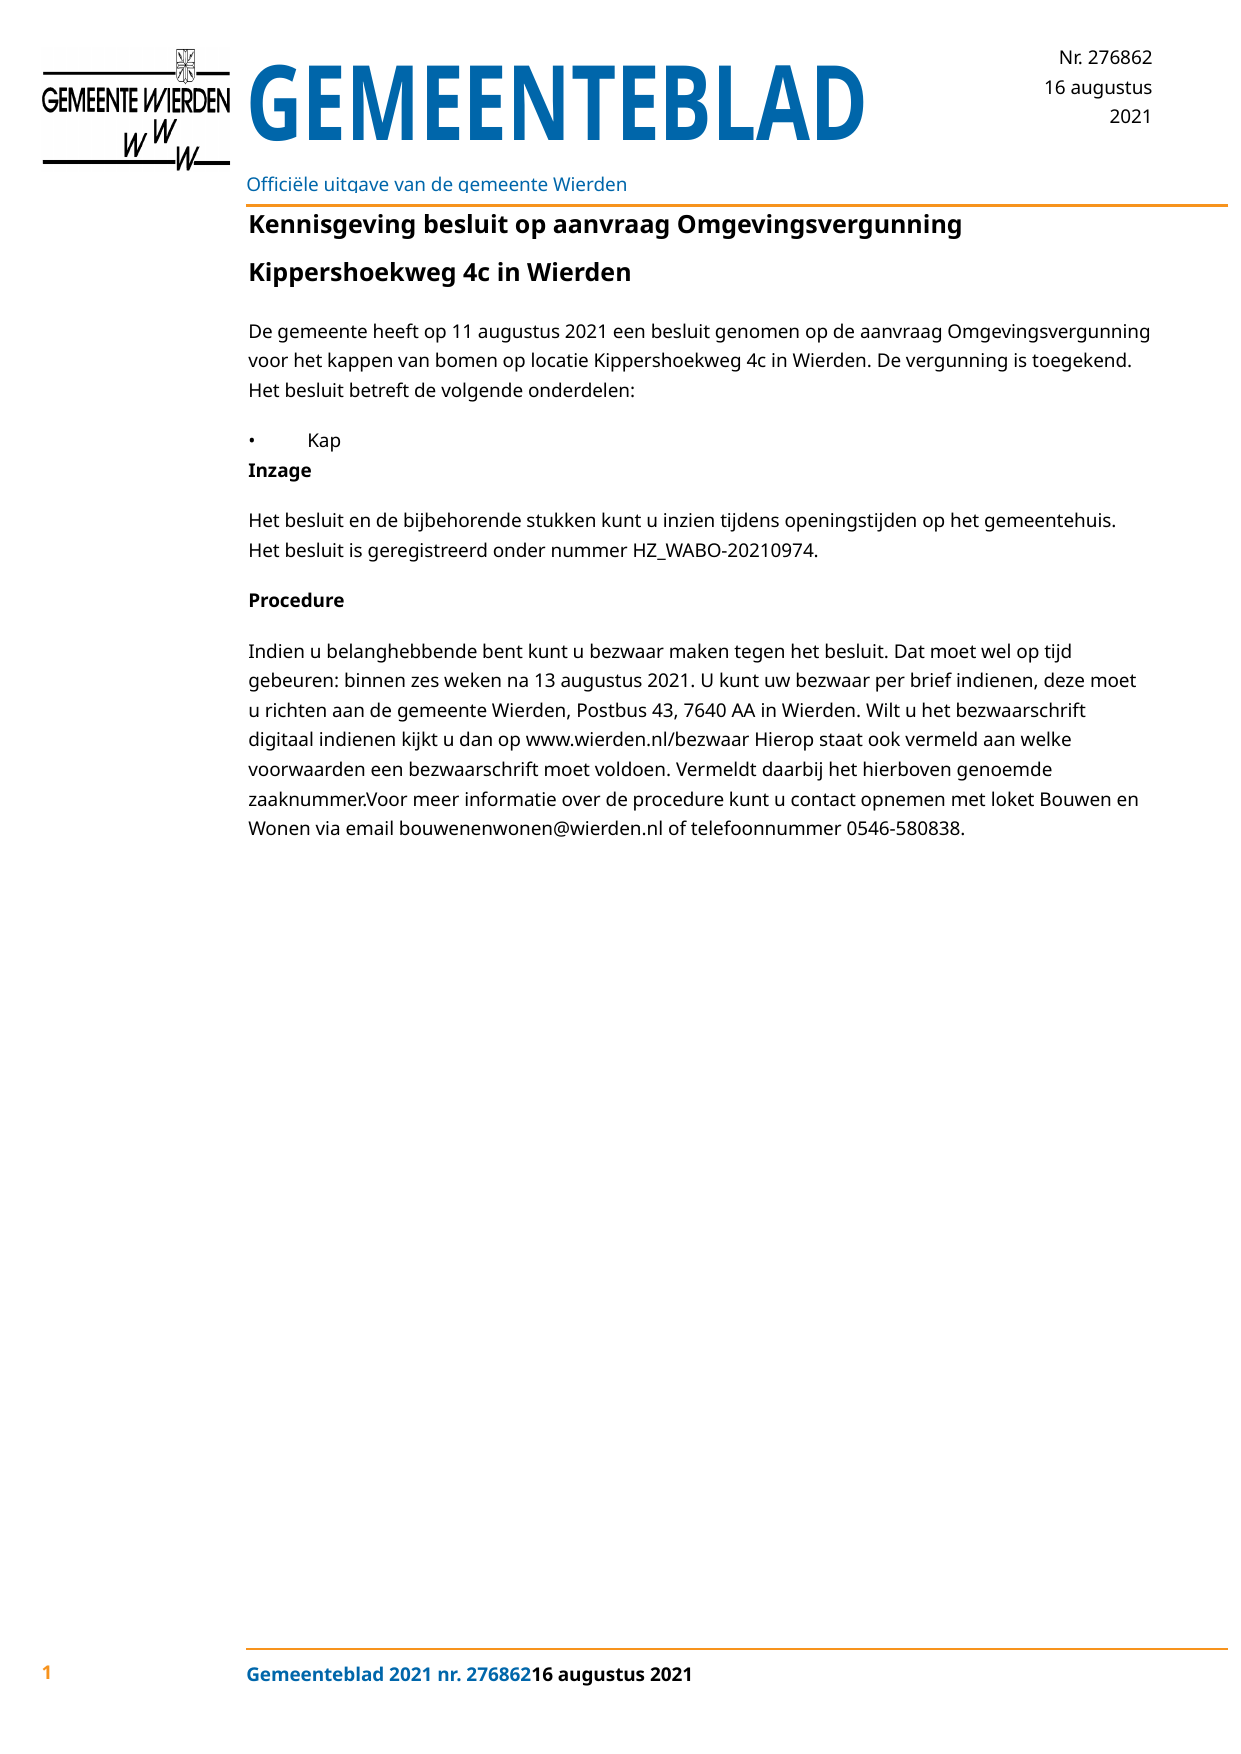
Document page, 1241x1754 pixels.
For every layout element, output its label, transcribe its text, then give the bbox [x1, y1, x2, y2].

list Kap [248, 427, 1152, 453]
text De gemeente heeft op 11 augustus 2021 een besluit genomen op de aanvraag Omgevingsvergunning voor het kappen van bomen op locatie Kippershoekweg 4c in Wierden. De vergunning is toegekend. Het besluit betreft de volgende onderdelen: [248, 318, 1152, 403]
text Indien u belanghebbende bent kunt u bezwaar maken tegen het besluit. Dat moet wel op tijd gebeuren: binnen zes weken na 13 augustus 2021. U kunt uw bezwaar per brief indienen, deze moet u richten aan de gemeente Wierden, Postbus 43, 7640 AA in Wierden. Wilt u het bezwaarschrift digitaal indienen kijkt u dan op www.wierden.nl/bezwaar Hierop staat ook vermeld aan welke voorwaarden een bezwaarschrift moet voldoen. Vermeldt daarbij het hierboven genoemde zaaknummer.Voor meer informatie over de procedure kunt u contact opnemen met loket Bouwen en Wonen via email bouwenenwonen@wierden.nl of telefoonnummer 0546-580838. [248, 638, 1152, 841]
text Procedure [248, 587, 1152, 613]
text Inzage [248, 457, 1152, 483]
text Het besluit en de bijbehorende stukken kunt u inzien tijdens openingstijden op het gemeentehuis. Het besluit is geregistreerd onder nummer HZ_WABO-20210974. [248, 507, 1152, 563]
text Kennisgeving besluit op aanvraag Omgevingsvergunning Kippershoekweg 4c in Wierden [248, 207, 1152, 288]
picture [41, 47, 231, 172]
